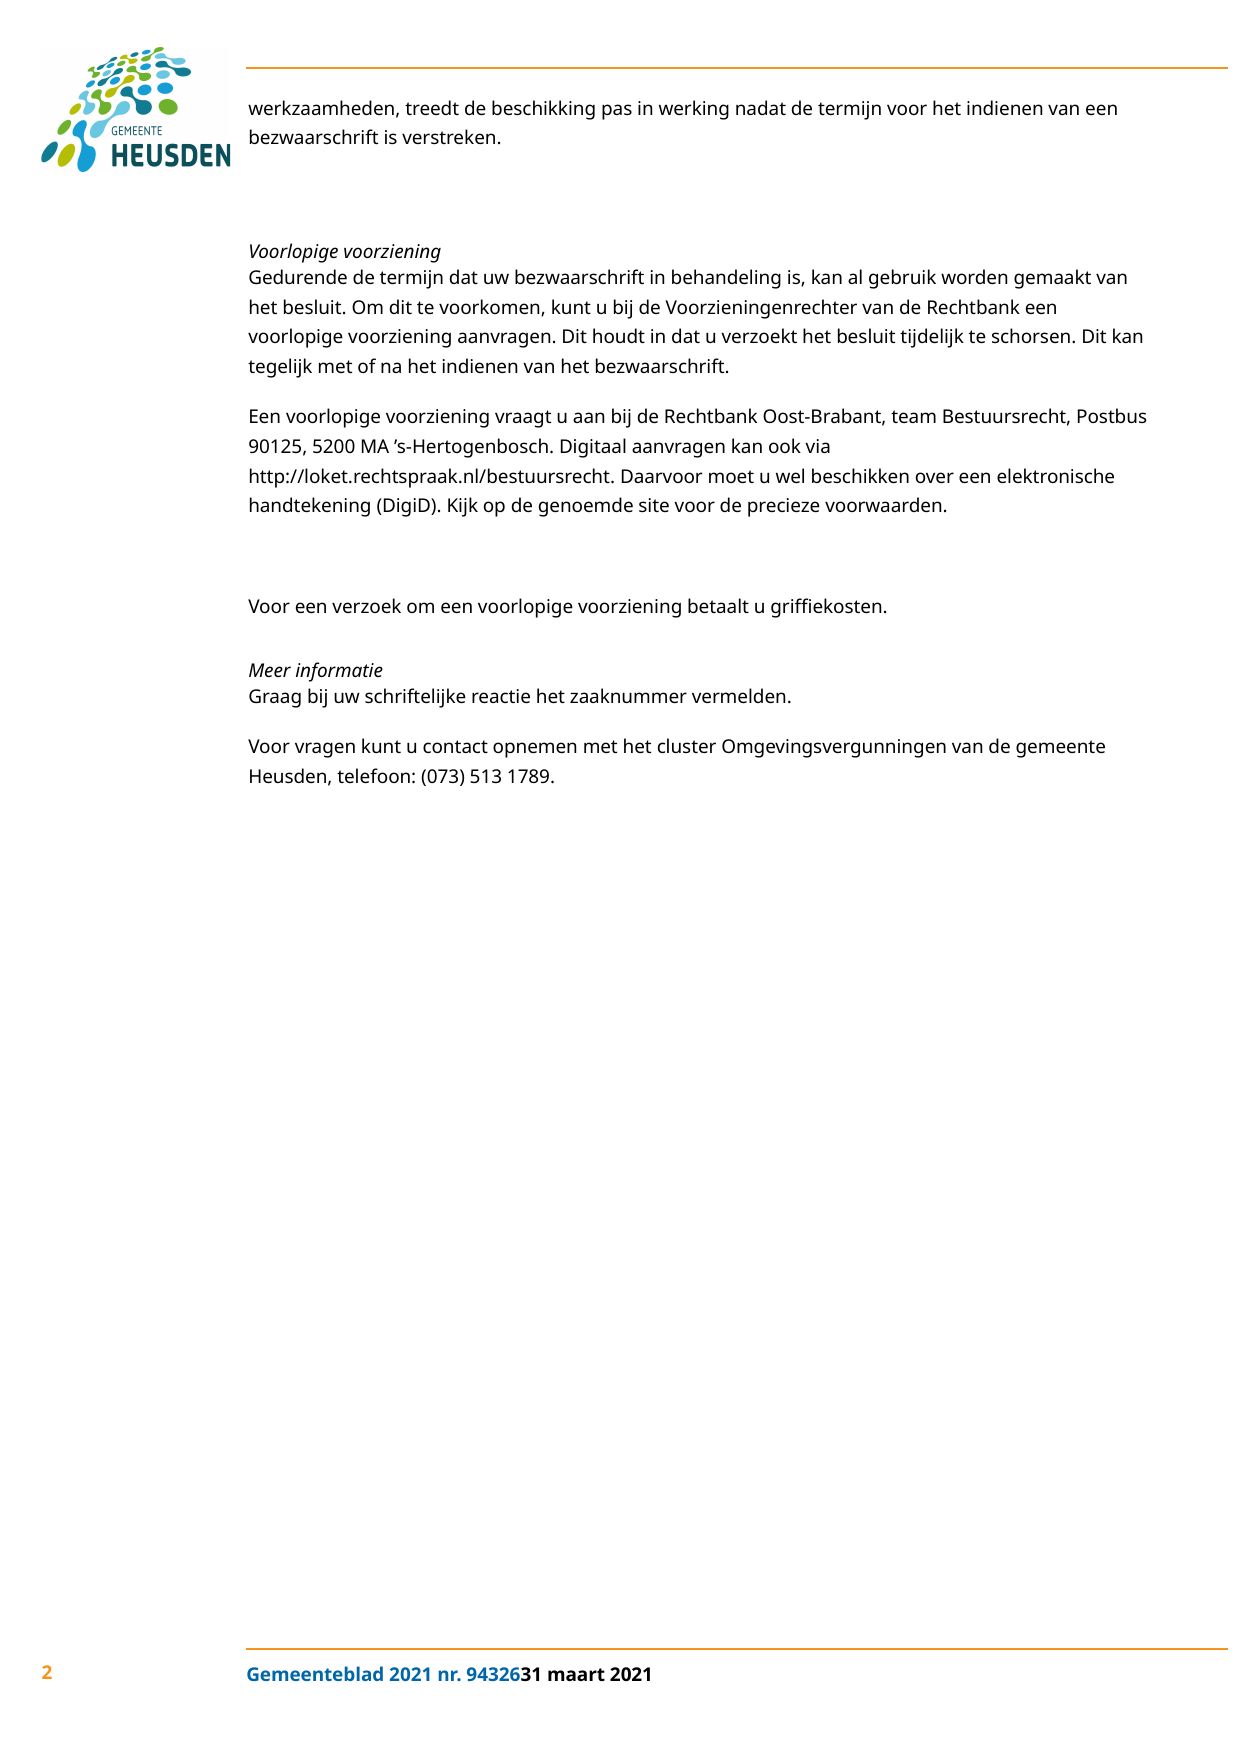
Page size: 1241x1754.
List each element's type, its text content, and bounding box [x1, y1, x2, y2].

picture [41, 47, 231, 172]
text Voor vragen kunt u contact opnemen met het cluster Omgevingsvergunningen van de gemeente Heusden, telefoon: (073) 513 1789. [248, 733, 1152, 789]
text Voor een verzoek om een voorlopige voorziening betaalt u griffiekosten. [248, 593, 1152, 619]
text Gedurende de termijn dat uw bezwaarschrift in behandeling is, kan al gebruik worden gemaakt van het besluit. Om dit te voorkomen, kunt u bij de Voorzieningenrechter van de Rechtbank een voorlopige voorziening aanvragen. Dit houdt in dat u verzoekt het besluit tijdelijk te schorsen. Dit kan tegelijk met of na het indienen van het bezwaarschrift. [248, 264, 1152, 379]
text Een voorlopige voorziening vraagt u aan bij de Rechtbank Oost-Brabant, team Bestuursrecht, Postbus 90125, 5200 MA ’s-Hertogenbosch. Digitaal aanvragen kan ook via http://loket.rechtspraak.nl/bestuursrecht. Daarvoor moet u wel beschikken over een elektronische handtekening (DigiD). Kijk op de genoemde site voor de precieze voorwaarden. [248, 404, 1152, 518]
text Graag bij uw schriftelijke reactie het zaaknummer vermelden. [248, 683, 1152, 709]
text werkzaamheden, treedt de beschikking pas in werking nadat de termijn voor het indienen van een bezwaarschrift is verstreken. [248, 95, 1152, 150]
text Meer informatie [248, 657, 1152, 683]
text Voorlopige voorziening [248, 239, 1152, 264]
